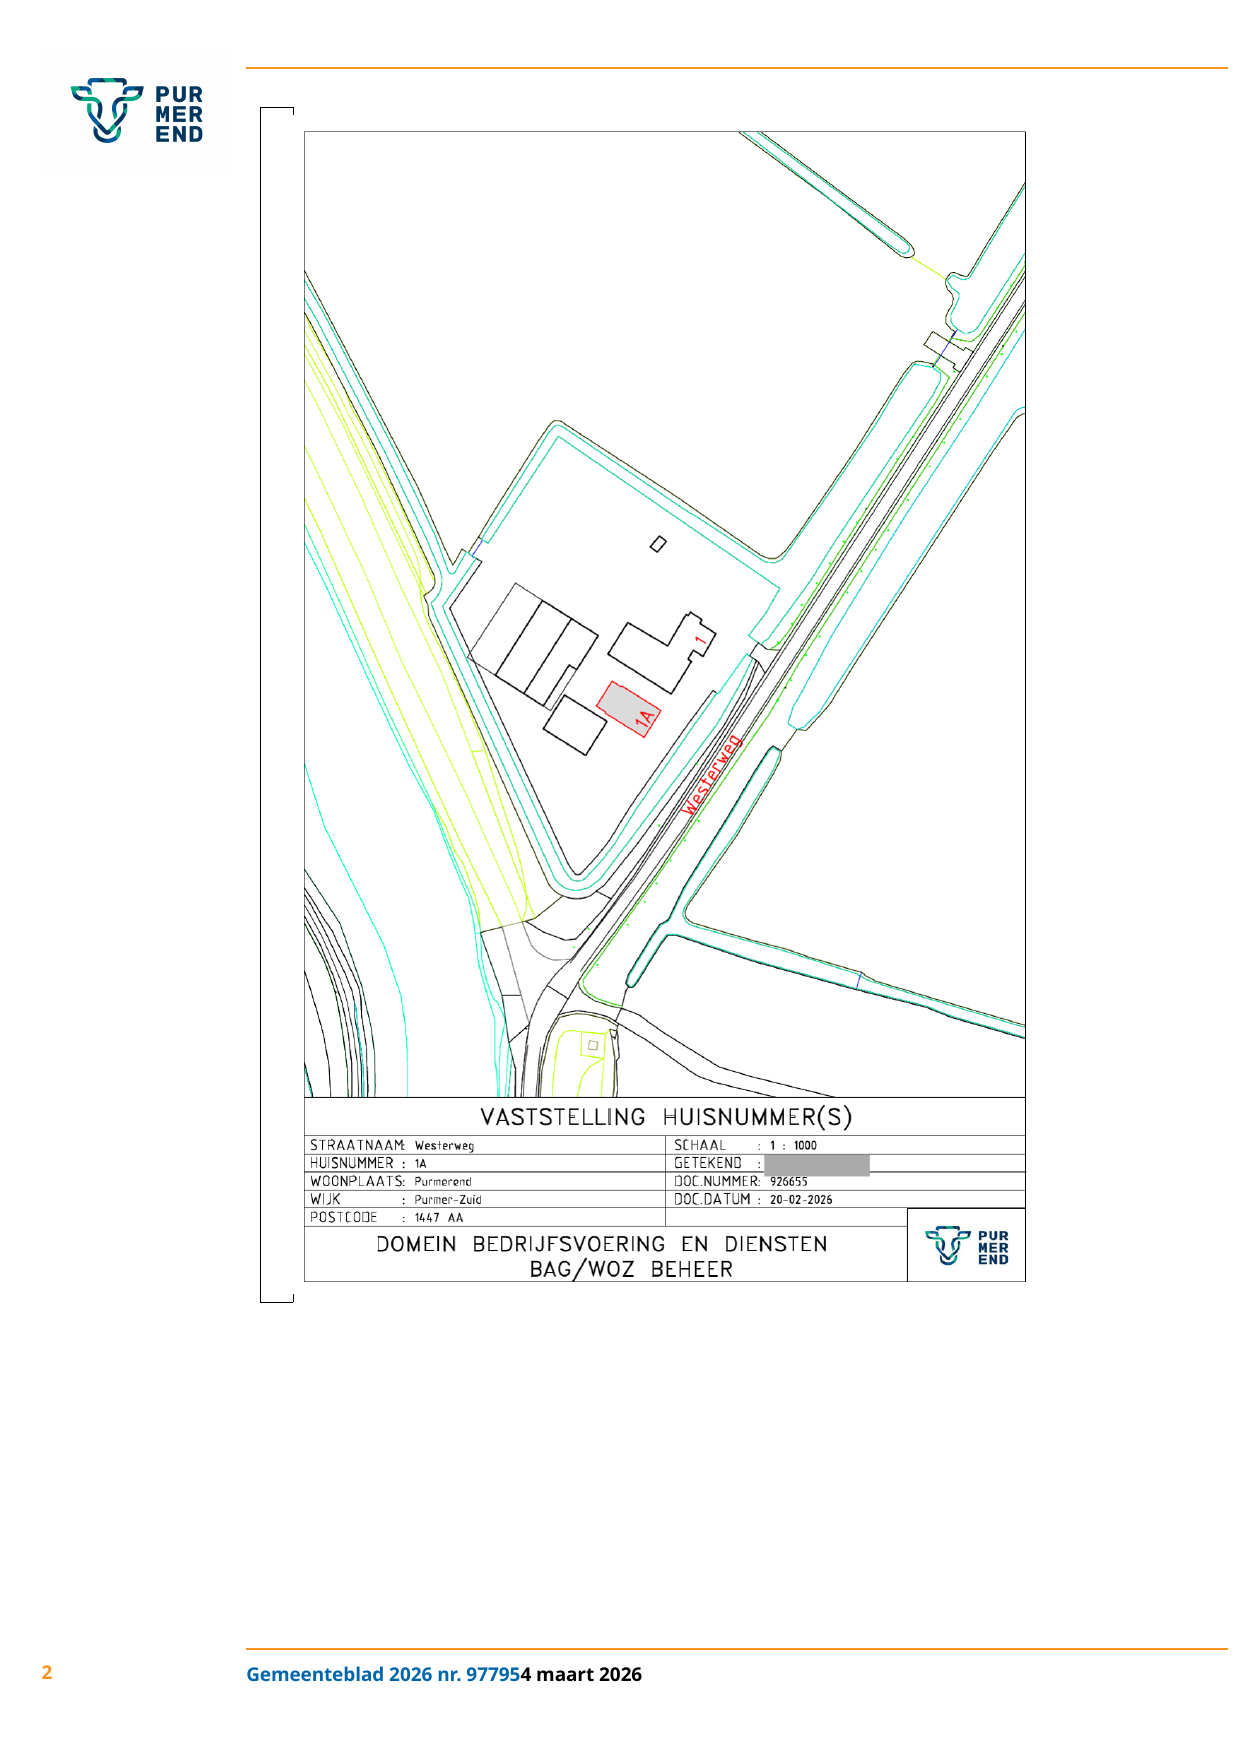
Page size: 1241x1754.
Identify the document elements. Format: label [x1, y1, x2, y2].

picture [268, 115, 1037, 1294]
picture [41, 47, 231, 172]
